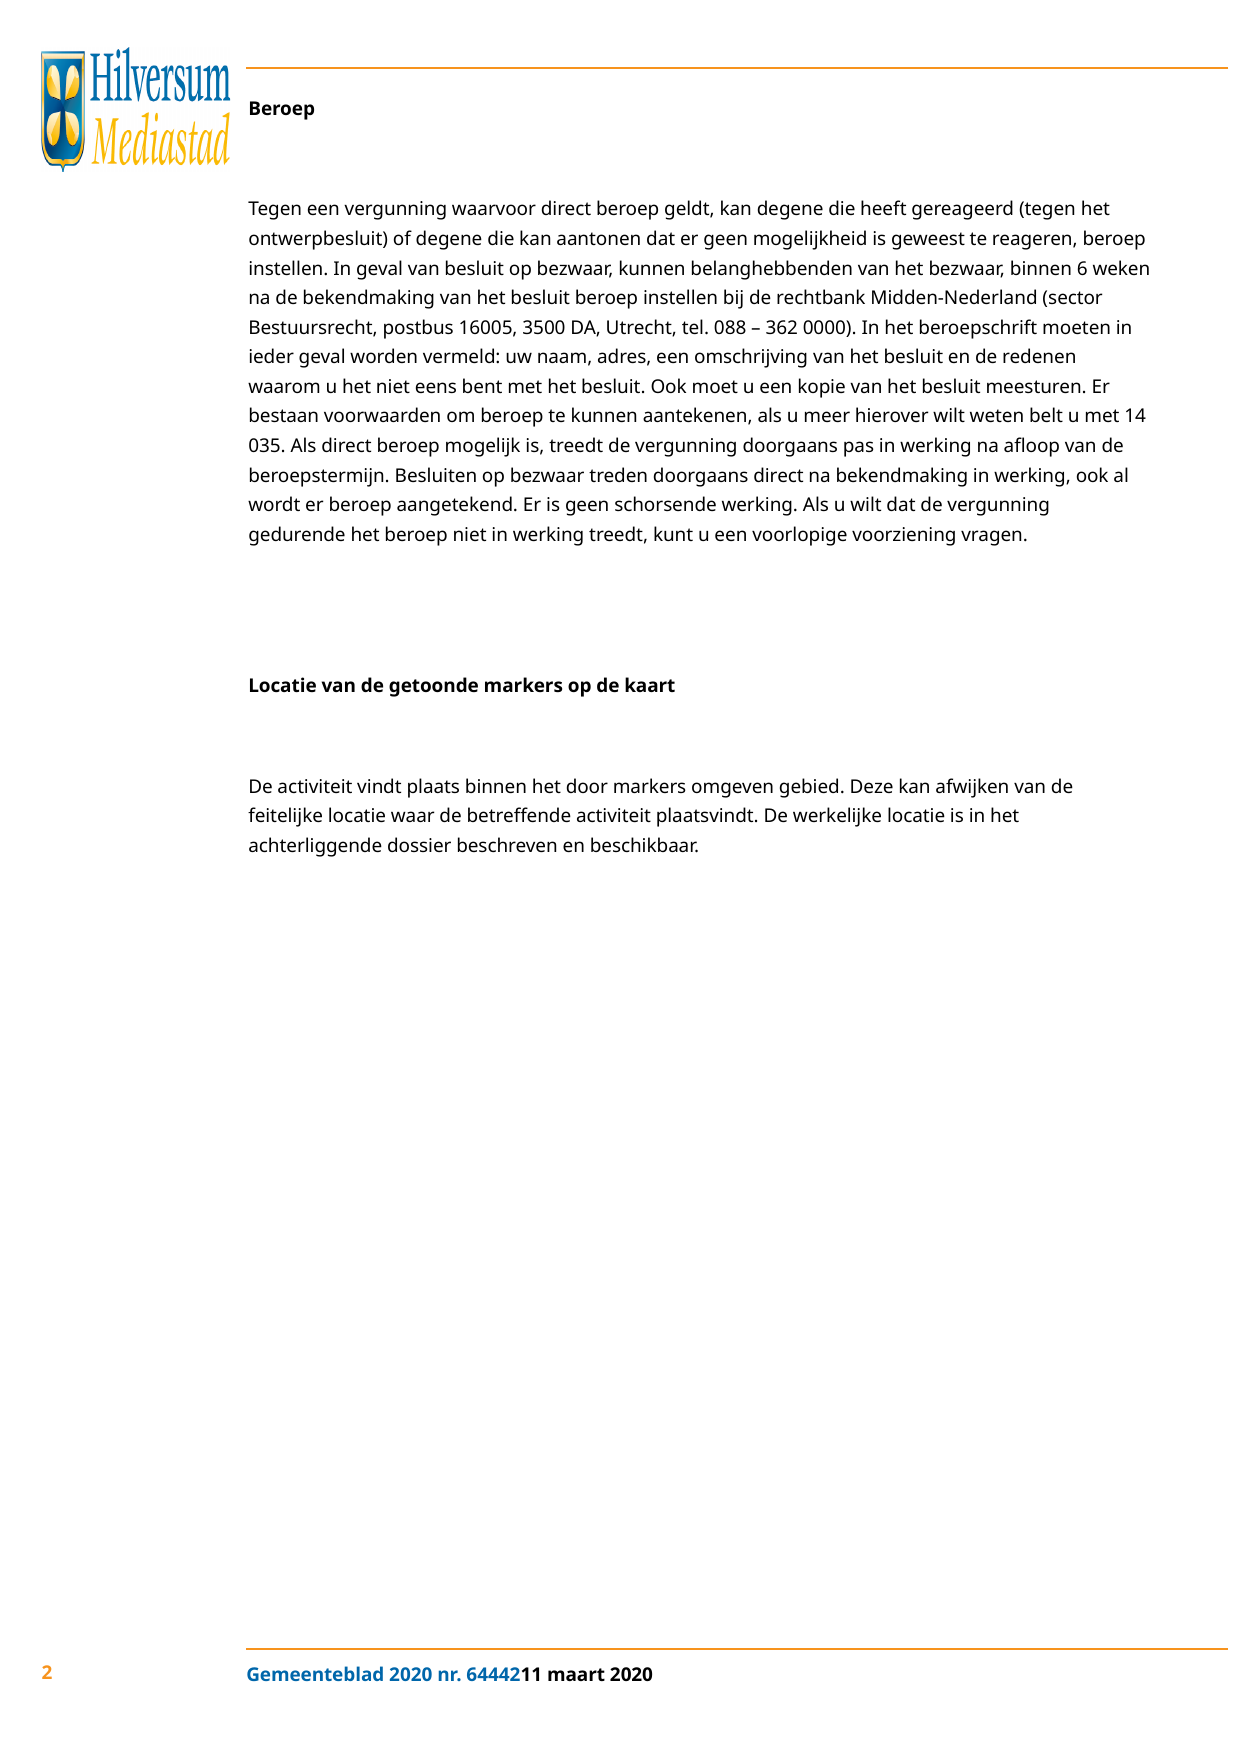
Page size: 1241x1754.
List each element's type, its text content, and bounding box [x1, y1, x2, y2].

text Tegen een vergunning waarvoor direct beroep geldt, kan degene die heeft gereageerd (tegen het ontwerpbesluit) of degene die kan aantonen dat er geen mogelijkheid is geweest te reageren, beroep instellen. In geval van besluit op bezwaar, kunnen belanghebbenden van het bezwaar, binnen 6 weken na de bekendmaking van het besluit beroep instellen bij de rechtbank Midden-Nederland (sector Bestuursrecht, postbus 16005, 3500 DA, Utrecht, tel. 088 – 362 0000). In het beroepschrift moeten in ieder geval worden vermeld: uw naam, adres, een omschrijving van het besluit en de redenen waarom u het niet eens bent met het besluit. Ook moet u een kopie van het besluit meesturen. Er bestaan voorwaarden om beroep te kunnen aantekenen, als u meer hierover wilt weten belt u met 14 035. Als direct beroep mogelijk is, treedt de vergunning doorgaans pas in werking na afloop van de beroepstermijn. Besluiten op bezwaar treden doorgaans direct na bekendmaking in werking, ook al wordt er beroep aangetekend. Er is geen schorsende werking. Als u wilt dat de vergunning gedurende het beroep niet in werking treedt, kunt u een voorlopige voorziening vragen. [248, 196, 1152, 547]
text De activiteit vindt plaats binnen het door markers omgeven gebied. Deze kan afwijken van de feitelijke locatie waar de betreffende activiteit plaatsvindt. De werkelijke locatie is in het achterliggende dossier beschreven en beschikbaar. [248, 773, 1152, 858]
text Beroep [248, 95, 1152, 121]
picture [41, 47, 231, 172]
text Locatie van de getoonde markers op de kaart [248, 672, 1152, 698]
